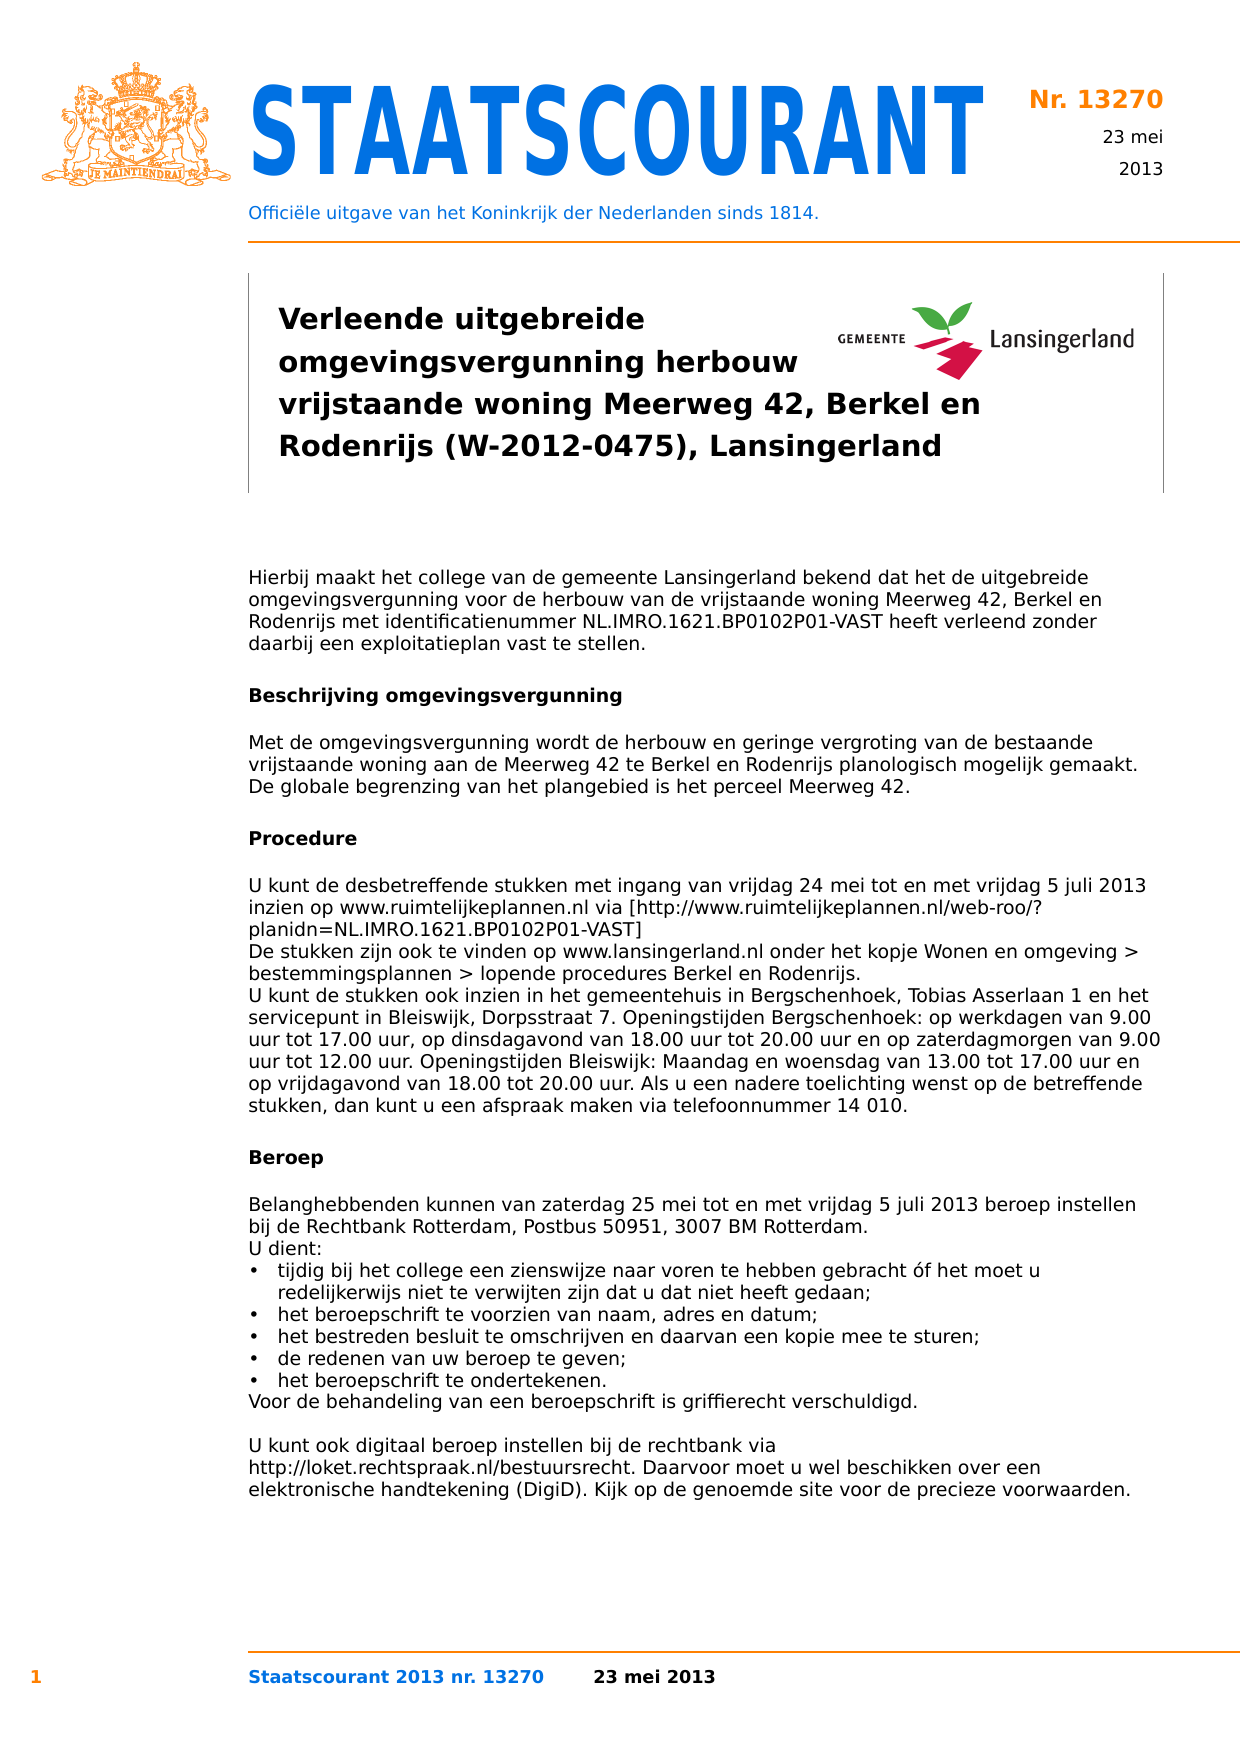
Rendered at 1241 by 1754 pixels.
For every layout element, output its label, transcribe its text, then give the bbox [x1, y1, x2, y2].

table_cell 2013 [998, 153, 1240, 203]
text Met de omgevingsvergunning wordt de herbouw en geringe vergroting van de bestaande vrijstaande woning aan de Meerweg 42 te Berkel en Rodenrijs planologisch mogelijk gemaakt. De globale begrenzing van het plangebied is het perceel Meerweg 42. [248, 732, 1163, 798]
picture [838, 302, 1134, 380]
text U kunt de stukken ook inzien in het gemeentehuis in Bergschenhoek, Tobias Asserlaan 1 en het servicepunt in Bleiswijk, Dorpsstraat 7. Openingstijden Bergschenhoek: op werkdagen van 9.00 uur tot 17.00 uur, op dinsdagavond van 18.00 uur tot 20.00 uur en op zaterdagmorgen van 9.00 uur tot 12.00 uur. Openingstijden Bleiswijk: Maandag en woensdag van 13.00 tot 17.00 uur en op vrijdagavond van 18.00 tot 20.00 uur. Als u een nadere toelichting wenst op de betreffende stukken, dan kunt u een afspraak maken via telefoonnummer 14 010. [248, 985, 1163, 1117]
picture [41, 62, 231, 186]
text De stukken zijn ook te vinden op www.lansingerland.nl onder het kopje Wonen en omgeving > bestemmingsplannen > lopende procedures Berkel en Rodenrijs. [248, 941, 1163, 985]
text • de redenen van uw beroep te geven; [248, 1347, 1163, 1369]
text U dient: [248, 1238, 1163, 1259]
text Voor de behandeling van een beroepschrift is griffierecht verschuldigd. [248, 1391, 1163, 1413]
text • het beroepschrift te ondertekenen. [248, 1369, 1163, 1391]
text • het bestreden besluit te omschrijven en daarvan een kopie mee te sturen; [248, 1326, 1163, 1347]
text Hierbij maakt het college van de gemeente Lansingerland bekend dat het de uitgebreide omgevingsvergunning voor de herbouw van de vrijstaande woning Meerweg 42, Berkel en Rodenrijs met identificatienummer NL.IMRO.1621.BP0102P01-VAST heeft verleend zonder daarbij een exploitatieplan vast te stellen. [248, 567, 1163, 655]
subtitle Beroep [248, 1147, 1163, 1169]
subtitle Verleende uitgebreide omgevingsvergunning herbouw vrijstaande woning Meerweg 42, Berkel en Rodenrijs (W-2012-0475), Lansingerland [249, 273, 1163, 493]
table_cell 23 mei [998, 121, 1240, 153]
text U kunt ook digitaal beroep instellen bij de rechtbank via http://loket.rechtspraak.nl/bestuursrecht. Daarvoor moet u wel beschikken over een elektronische handtekening (DigiD). Kijk op de genoemde site voor de precieze voorwaarden. [248, 1435, 1163, 1501]
table_cell Officiële uitgave van het Koninkrijk der Nederlanden sinds 1814. [248, 203, 1240, 241]
table_header STAATSCOURANT [248, 62, 998, 203]
table_header [25, 62, 248, 241]
subtitle Beschrijving omgevingsvergunning [248, 685, 1163, 707]
text U kunt de desbetreffende stukken met ingang van vrijdag 24 mei tot en met vrijdag 5 juli 2013 inzien op www.ruimtelijkeplannen.nl via [http://www.ruimtelijkeplannen.nl/web-roo/?planidn=NL.IMRO.1621.BP0102P01-VAST] [248, 875, 1163, 941]
text • het beroepschrift te voorzien van naam, adres en datum; [248, 1303, 1163, 1326]
subtitle Procedure [248, 828, 1163, 850]
text Belanghebbenden kunnen van zaterdag 25 mei tot en met vrijdag 5 juli 2013 beroep instellen bij de Rechtbank Rotterdam, Postbus 50951, 3007 BM Rotterdam. [248, 1194, 1163, 1238]
table_header Nr. 13270 [998, 62, 1240, 121]
text • tijdig bij het college een zienswijze naar voren te hebben gebracht óf het moet u redelijkerwijs niet te verwijten zijn dat u dat niet heeft gedaan; [248, 1259, 1163, 1303]
